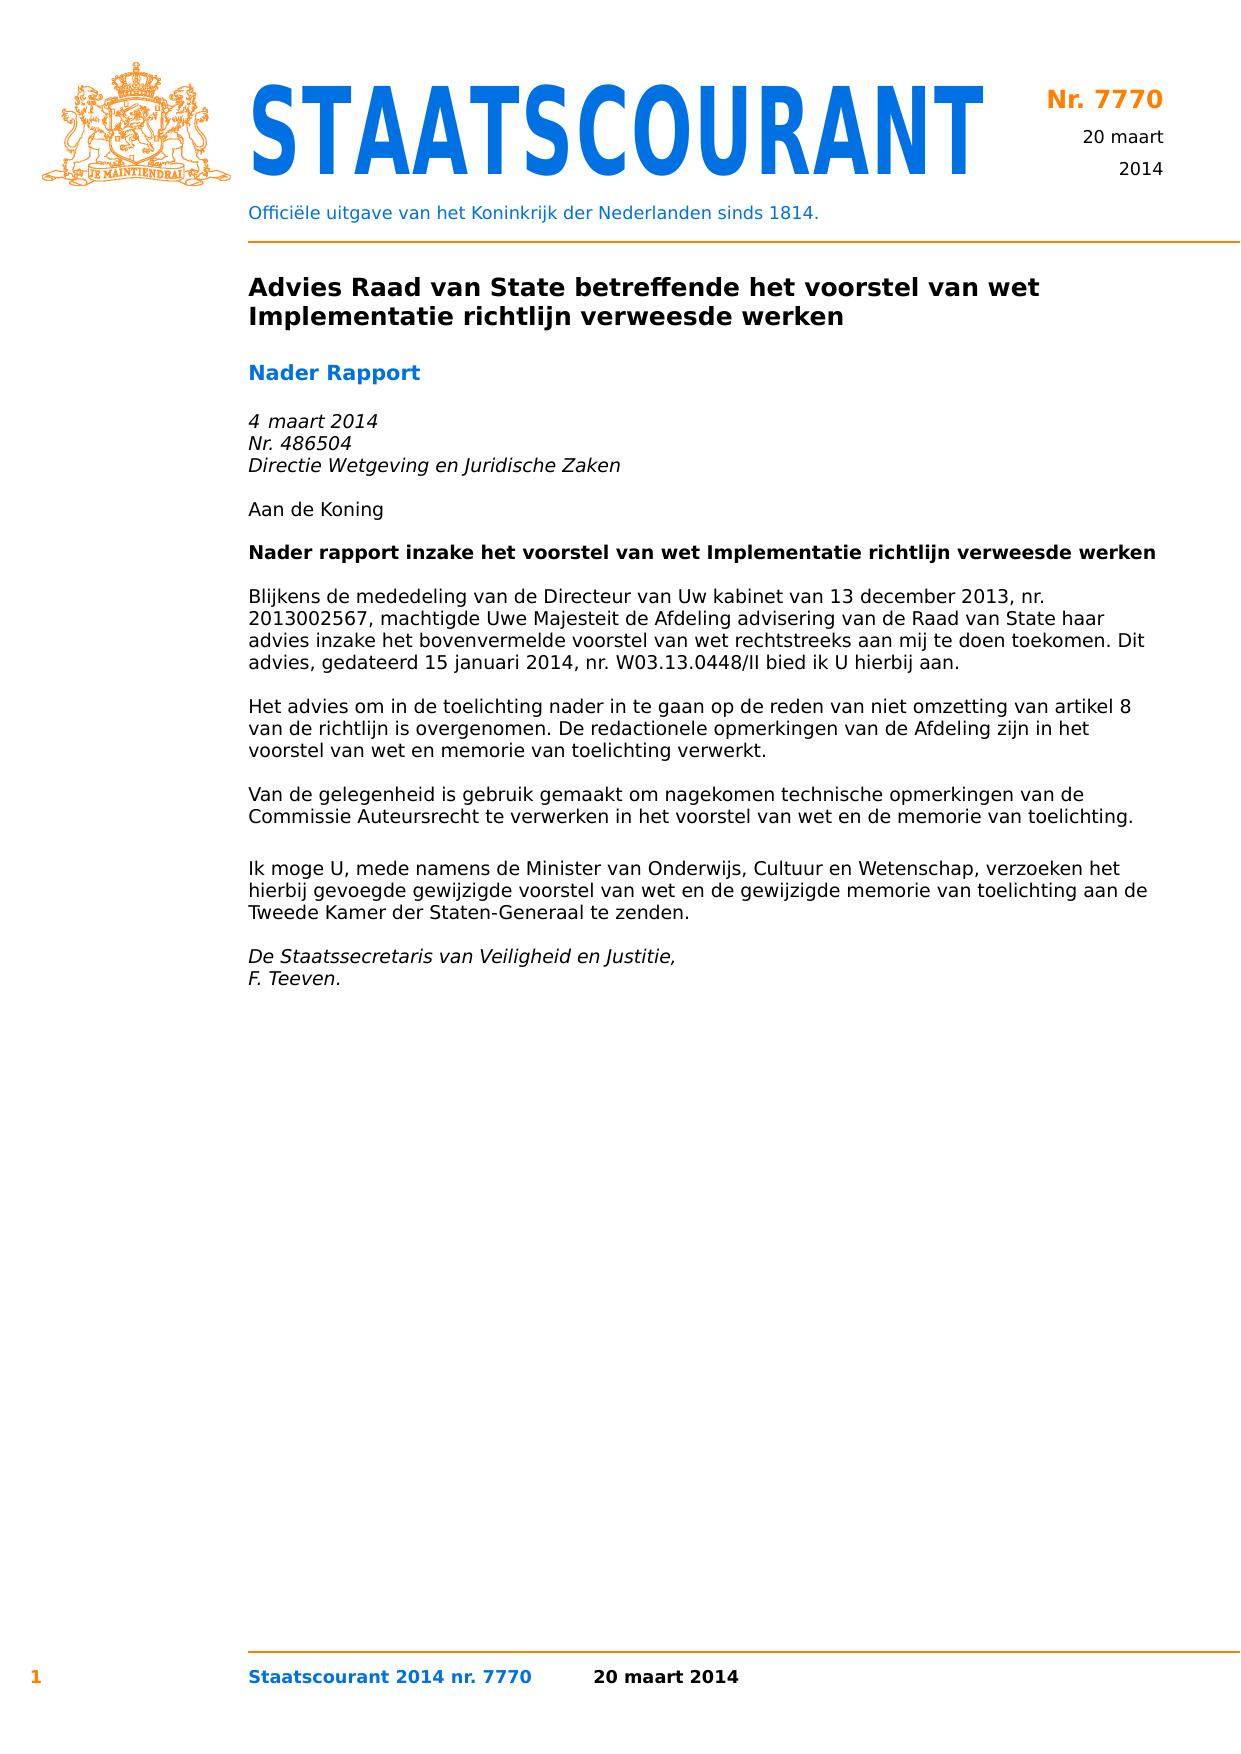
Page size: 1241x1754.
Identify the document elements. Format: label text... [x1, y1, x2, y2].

subtitle Nader Rapport [248, 361, 1163, 386]
text Ik moge U, mede namens de Minister van Onderwijs, Cultuur en Wetenschap, verzoeken het hierbij gevoegde gewijzigde voorstel van wet en de gewijzigde memorie van toelichting aan de Tweede Kamer der Staten-Generaal te zenden. [248, 858, 1163, 924]
table_header STAATSCOURANT [248, 62, 998, 203]
text Nader rapport inzake het voorstel van wet Implementatie richtlijn verweesde werken [248, 542, 1163, 564]
text Directie Wetgeving en Juridische Zaken [248, 454, 1163, 477]
text Aan de Koning [248, 498, 1163, 520]
picture [41, 62, 231, 186]
text De Staatssecretaris van Veiligheid en Justitie, F. Teeven. [248, 946, 1163, 989]
table_cell Officiële uitgave van het Koninkrijk der Nederlanden sinds 1814. [248, 203, 1240, 241]
text Van de gelegenheid is gebruik gemaakt om nagekomen technische opmerkingen van de Commissie Auteursrecht te verwerken in het voorstel van wet en de memorie van toelichting. [248, 784, 1163, 828]
table_header Nr. 7770 [998, 62, 1240, 121]
subtitle Advies Raad van State betreffende het voorstel van wet Implementatie richtlijn verweesde werken [248, 273, 1163, 331]
text Het advies om in de toelichting nader in te gaan op de reden van niet omzetting van artikel 8 van de richtlijn is overgenomen. De redactionele opmerkingen van de Afdeling zijn in het voorstel van wet en memorie van toelichting verwerkt. [248, 696, 1163, 762]
table_cell 2014 [998, 153, 1240, 203]
text Blijkens de mededeling van de Directeur van Uw kabinet van 13 december 2013, nr. 2013002567, machtigde Uwe Majesteit de Afdeling advisering van de Raad van State haar advies inzake het bovenvermelde voorstel van wet rechtstreeks aan mij te doen toekomen. Dit advies, gedateerd 15 januari 2014, nr. W03.13.0448/II bied ik U hierbij aan. [248, 586, 1163, 674]
text 4 maart 2014 [248, 411, 1163, 433]
text Nr. 486504 [248, 433, 1163, 454]
table_header [25, 62, 248, 241]
table_cell 20 maart [998, 121, 1240, 153]
